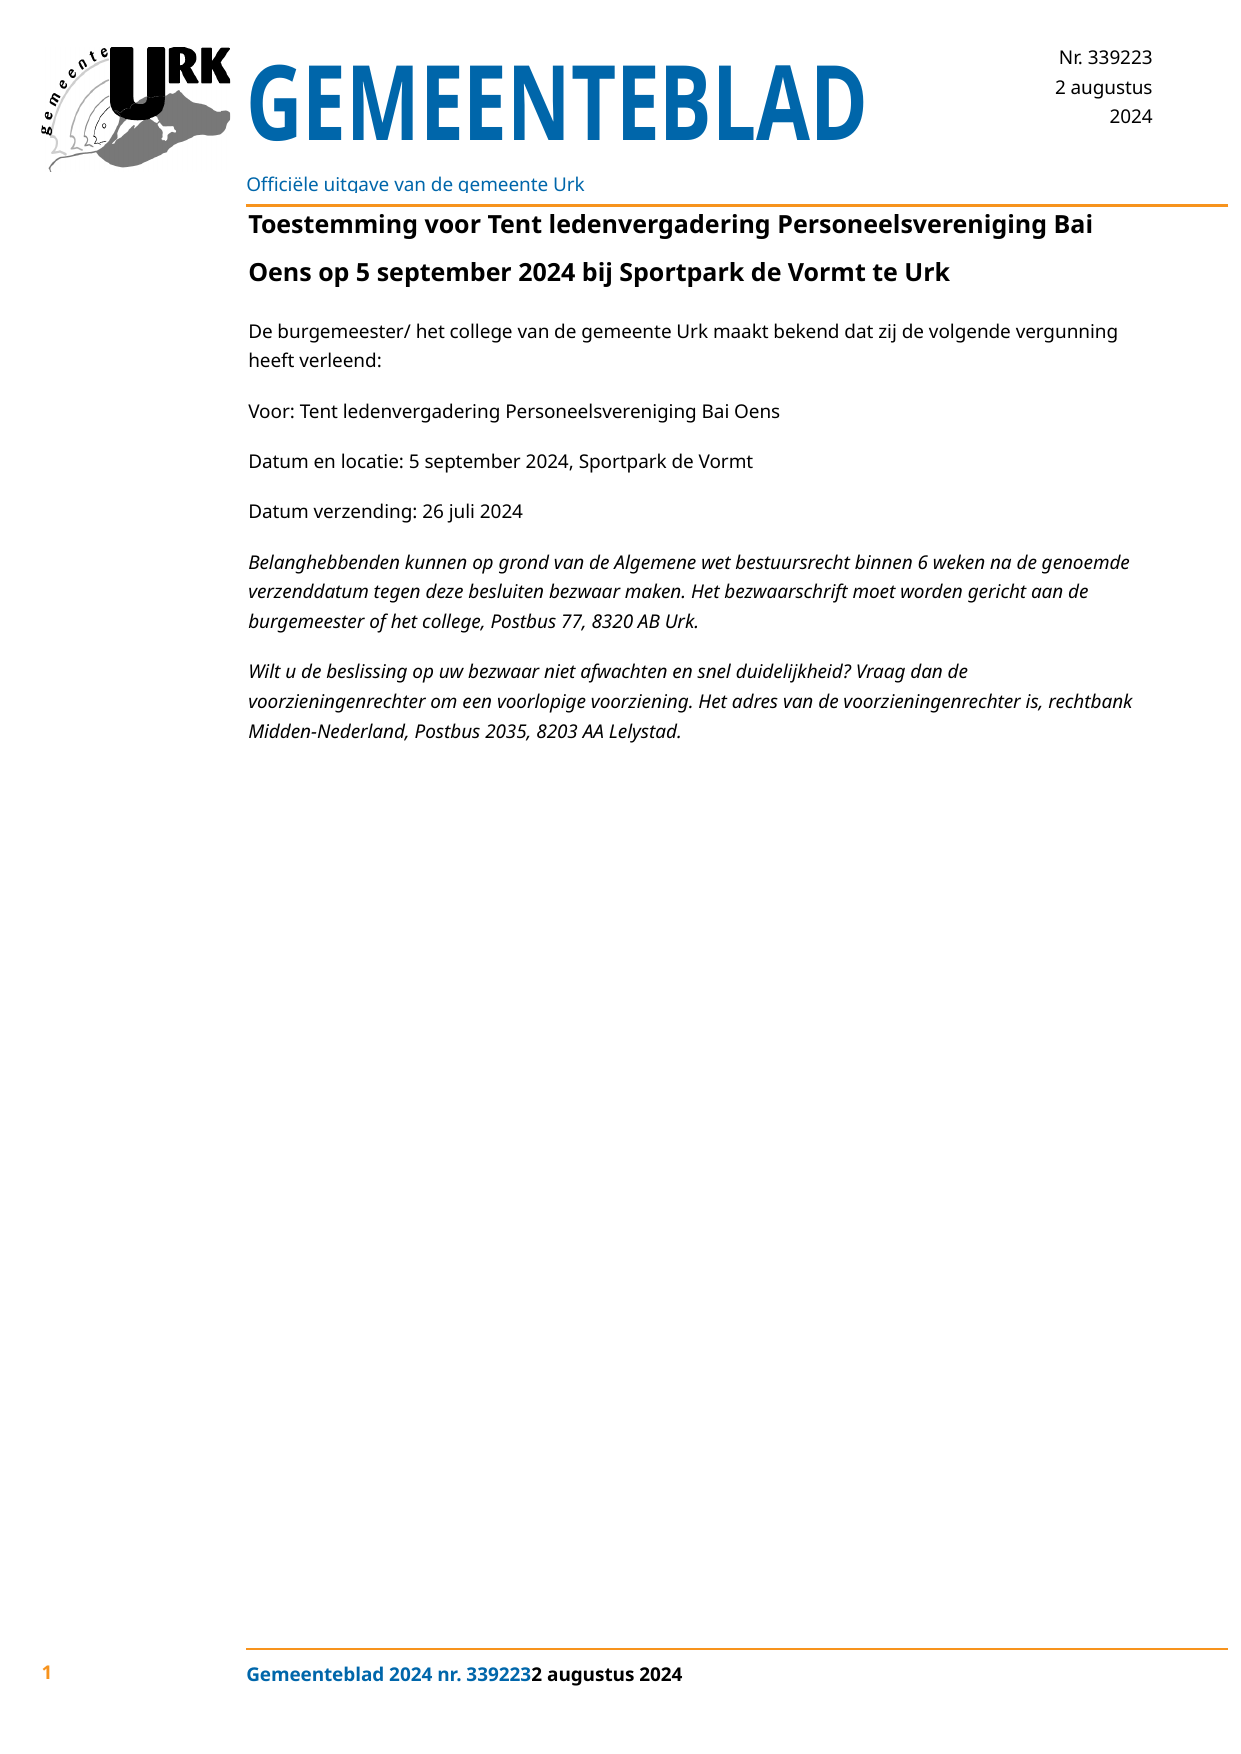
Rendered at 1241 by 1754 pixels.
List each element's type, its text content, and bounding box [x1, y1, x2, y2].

text Voor: Tent ledenvergadering Personeelsvereniging Bai Oens [248, 398, 1152, 424]
text Toestemming voor Tent ledenvergadering Personeelsvereniging Bai Oens op 5 september 2024 bij Sportpark de Vormt te Urk [248, 207, 1152, 288]
text Belanghebbenden kunnen op grond van de Algemene wet bestuursrecht binnen 6 weken na de genoemde verzenddatum tegen deze besluiten bezwaar maken. Het bezwaarschrift moet worden gericht aan de burgemeester of het college, Postbus 77, 8320 AB Urk. [248, 549, 1152, 634]
text Datum en locatie: 5 september 2024, Sportpark de Vormt [248, 448, 1152, 474]
text Wilt u de beslissing op uw bezwaar niet afwachten en snel duidelijkheid? Vraag dan de voorzieningenrechter om een voorlopige voorziening. Het adres van de voorzieningenrechter is, rechtbank Midden-Nederland, Postbus 2035, 8203 AA Lelystad. [248, 659, 1152, 744]
text De burgemeester/ het college van de gemeente Urk maakt bekend dat zij de volgende vergunning heeft verleend: [248, 318, 1152, 373]
picture [41, 47, 231, 172]
text Datum verzending: 26 juli 2024 [248, 499, 1152, 524]
